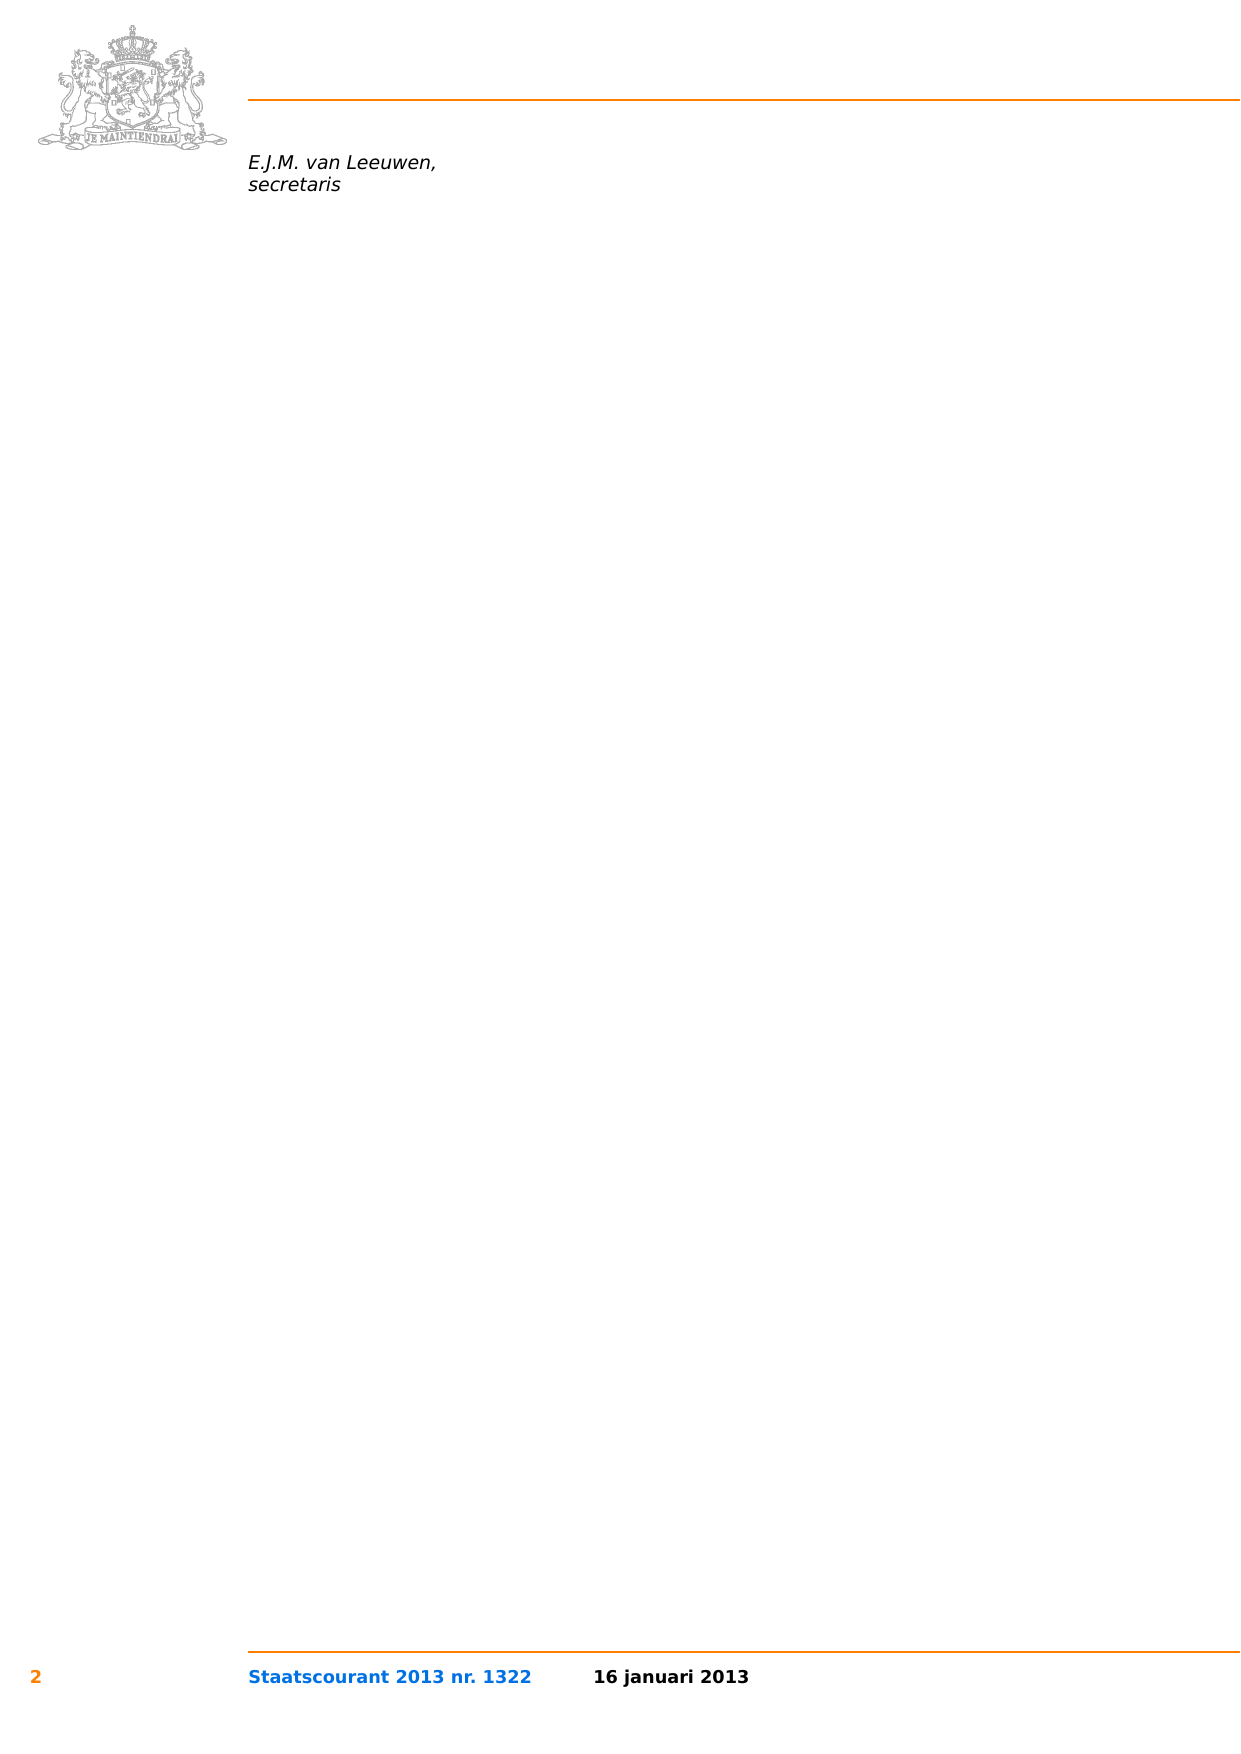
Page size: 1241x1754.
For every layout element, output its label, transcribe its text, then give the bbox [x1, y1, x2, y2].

picture [38, 25, 227, 150]
text E.J.M. van Leeuwen, secretaris [248, 130, 1163, 196]
